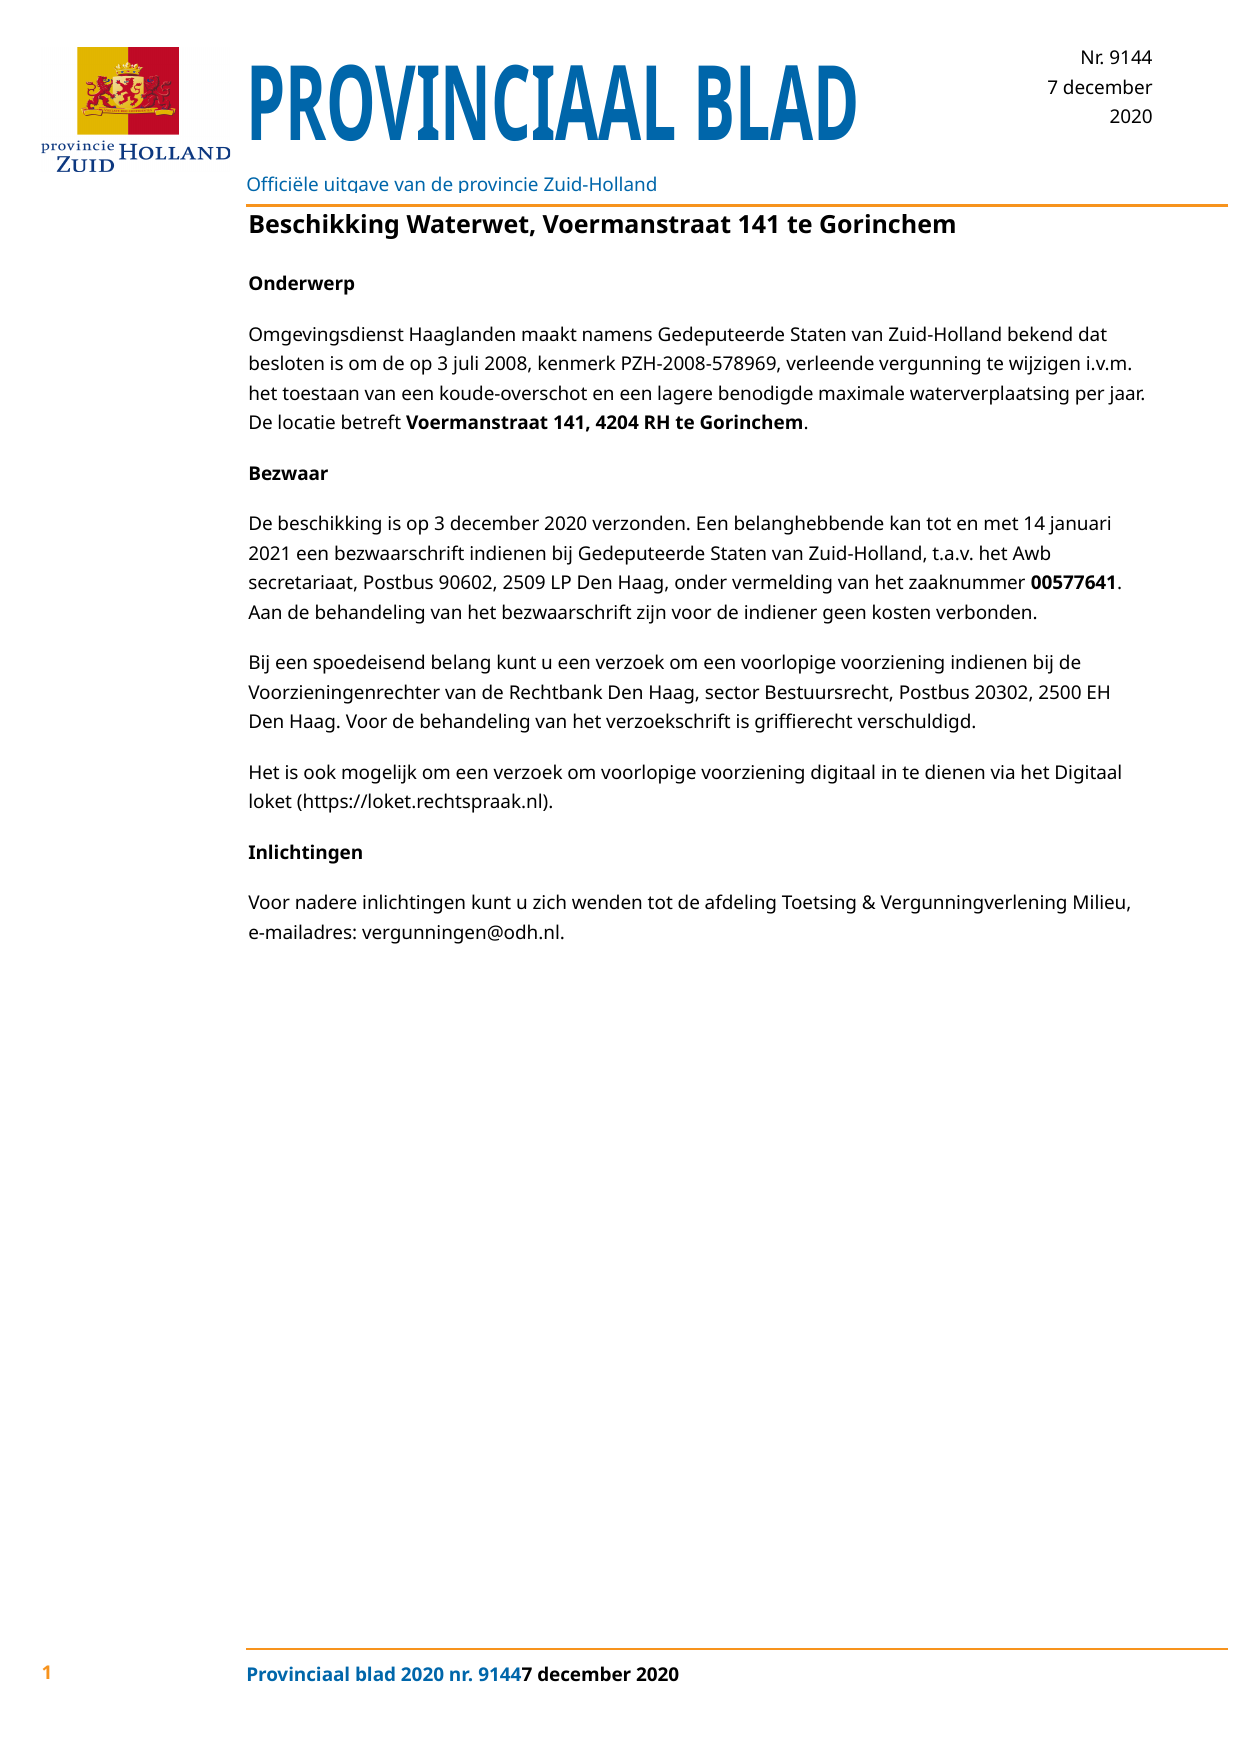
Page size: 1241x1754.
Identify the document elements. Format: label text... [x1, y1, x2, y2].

text Het is ook mogelijk om een verzoek om voorlopige voorziening digitaal in te dienen via het Digitaal loket (https://loket.rechtspraak.nl). [248, 759, 1152, 814]
text Inlichtingen [248, 839, 1152, 865]
picture [41, 47, 231, 172]
text Bij een spoedeisend belang kunt u een verzoek om een voorlopige voorziening indienen bij de Voorzieningenrechter van de Rechtbank Den Haag, sector Bestuursrecht, Postbus 20302, 2500 EH Den Haag. Voor de behandeling van het verzoekschrift is griffierecht verschuldigd. [248, 649, 1152, 734]
text De beschikking is op 3 december 2020 verzonden. Een belanghebbende kan tot en met 14 januari 2021 een bezwaarschrift indienen bij Gedeputeerde Staten van Zuid-Holland, t.a.v. het Awb secretariaat, Postbus 90602, 2509 LP Den Haag, onder vermelding van het zaaknummer 00577641. Aan de behandeling van het bezwaarschrift zijn voor de indiener geen kosten verbonden. [248, 510, 1152, 625]
text Beschikking Waterwet, Voermanstraat 141 te Gorinchem [248, 207, 1152, 241]
text Bezwaar [248, 460, 1152, 486]
text Voor nadere inlichtingen kunt u zich wenden tot de afdeling Toetsing & Vergunningverlening Milieu, e-mailadres: vergunningen@odh.nl. [248, 889, 1152, 945]
text Onderwerp [248, 270, 1152, 296]
text Omgevingsdienst Haaglanden maakt namens Gedeputeerde Staten van Zuid-Holland bekend dat besloten is om de op 3 juli 2008, kenmerk PZH-2008-578969, verleende vergunning te wijzigen i.v.m. het toestaan van een koude-overschot en een lagere benodigde maximale waterverplaatsing per jaar. De locatie betreft Voermanstraat 141, 4204 RH te Gorinchem. [248, 321, 1152, 435]
